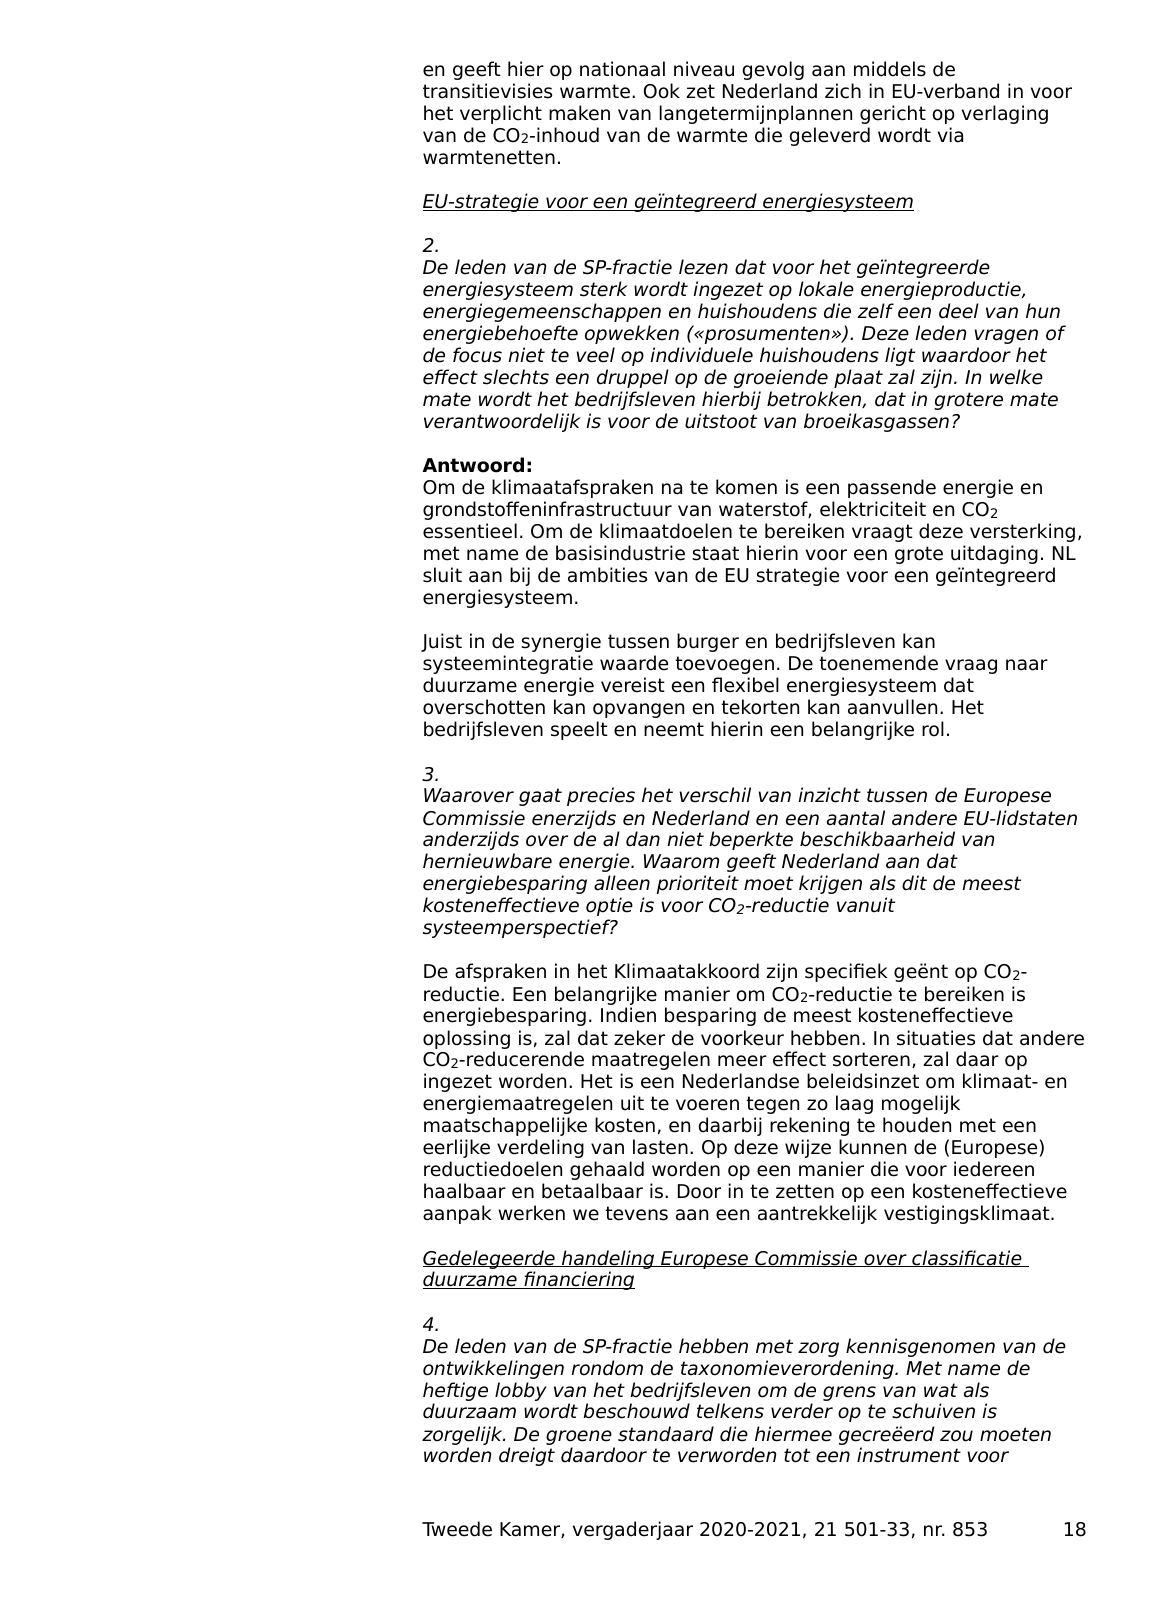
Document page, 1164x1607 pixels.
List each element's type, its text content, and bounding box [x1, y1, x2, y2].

text en geeft hier op nationaal niveau gevolg aan middels de transitievisies warmte. Ook zet Nederland zich in EU-verband in voor het verplicht maken van langetermijnplannen gericht op verlaging van de CO2-inhoud van de warmte die geleverd wordt via warmtenetten. [422, 59, 1087, 169]
text 4. [422, 1313, 1087, 1336]
text Waarover gaat precies het verschil van inzicht tussen de Europese Commissie enerzijds en Nederland en een aantal andere EU-lidstaten anderzijds over de al dan niet beperkte beschikbaarheid van hernieuwbare energie. Waarom geeft Nederland aan dat energiebesparing alleen prioriteit moet krijgen als dit de meest kosteneffectieve optie is voor CO2-reductie vanuit systeemperspectief? [422, 785, 1087, 939]
text Juist in de synergie tussen burger en bedrijfsleven kan systeemintegratie waarde toevoegen. De toenemende vraag naar duurzame energie vereist een flexibel energiesysteem dat overschotten kan opvangen en tekorten kan aanvullen. Het bedrijfsleven speelt en neemt hierin een belangrijke rol. [422, 631, 1087, 741]
subtitle EU-strategie voor een geïntegreerd energiesysteem [422, 191, 1087, 213]
text 3. [422, 763, 1087, 785]
text 2. [422, 235, 1087, 257]
text Om de klimaatafspraken na te komen is een passende energie en grondstoffeninfrastructuur van waterstof, elektriciteit en CO2 essentieel. Om de klimaatdoelen te bereiken vraagt deze versterking, met name de basisindustrie staat hierin voor een grote uitdaging. NL sluit aan bij de ambities van de EU strategie voor een geïntegreerd energiesysteem. [422, 477, 1087, 609]
subtitle Antwoord: [422, 455, 1087, 477]
text De leden van de SP-fractie hebben met zorg kennisgenomen van de ontwikkelingen rondom de taxonomieverordening. Met name de heftige lobby van het bedrijfsleven om de grens van wat als duurzaam wordt beschouwd telkens verder op te schuiven is zorgelijk. De groene standaard die hiermee gecreëerd zou moeten worden dreigt daardoor te verworden tot een instrument voor [422, 1336, 1087, 1467]
text De afspraken in het Klimaatakkoord zijn specifiek geënt op CO2-reductie. Een belangrijke manier om CO2-reductie te bereiken is energiebesparing. Indien besparing de meest kosteneffectieve oplossing is, zal dat zeker de voorkeur hebben. In situaties dat andere CO2-reducerende maatregelen meer effect sorteren, zal daar op ingezet worden. Het is een Nederlandse beleidsinzet om klimaat- en energiemaatregelen uit te voeren tegen zo laag mogelijk maatschappelijke kosten, en daarbij rekening te houden met een eerlijke verdeling van lasten. Op deze wijze kunnen de (Europese) reductiedoelen gehaald worden op een manier die voor iedereen haalbaar en betaalbaar is. Door in te zetten op een kosteneffectieve aanpak werken we tevens aan een aantrekkelijk vestigingsklimaat. [422, 961, 1087, 1225]
text De leden van de SP-fractie lezen dat voor het geïntegreerde energiesysteem sterk wordt ingezet op lokale energieproductie, energiegemeenschappen en huishoudens die zelf een deel van hun energiebehoefte opwekken («prosumenten»). Deze leden vragen of de focus niet te veel op individuele huishoudens ligt waardoor het effect slechts een druppel op de groeiende plaat zal zijn. In welke mate wordt het bedrijfsleven hierbij betrokken, dat in grotere mate verantwoordelijk is voor de uitstoot van broeikasgassen? [422, 257, 1087, 433]
subtitle Gedelegeerde handeling Europese Commissie over classificatie duurzame financiering [422, 1247, 1087, 1291]
